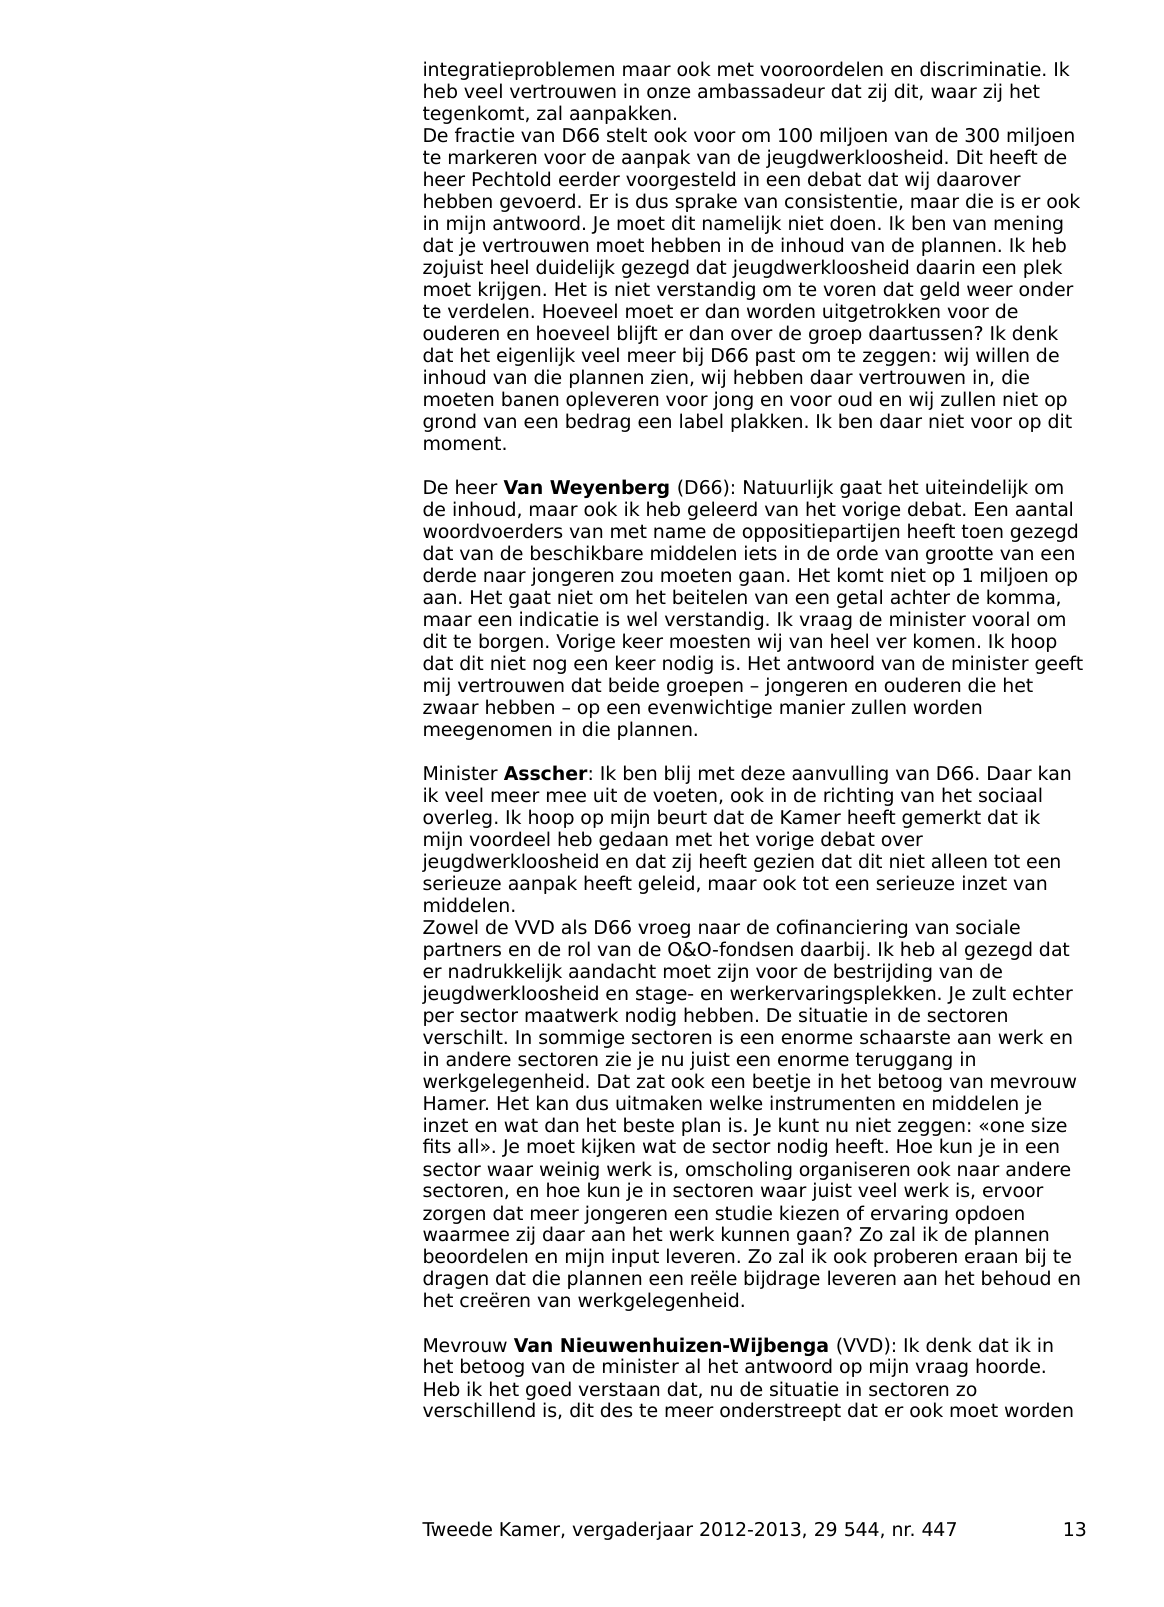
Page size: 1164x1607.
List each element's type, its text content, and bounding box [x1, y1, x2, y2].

text Minister Asscher: Ik ben blij met deze aanvulling van D66. Daar kan ik veel meer mee uit de voeten, ook in de richting van het sociaal overleg. Ik hoop op mijn beurt dat de Kamer heeft gemerkt dat ik mijn voordeel heb gedaan met het vorige debat over jeugdwerkloosheid en dat zij heeft gezien dat dit niet alleen tot een serieuze aanpak heeft geleid, maar ook tot een serieuze inzet van middelen. [422, 763, 1087, 917]
text integratieproblemen maar ook met vooroordelen en discriminatie. Ik heb veel vertrouwen in onze ambassadeur dat zij dit, waar zij het tegenkomt, zal aanpakken. [422, 59, 1087, 125]
text De fractie van D66 stelt ook voor om 100 miljoen van de 300 miljoen te markeren voor de aanpak van de jeugdwerkloosheid. Dit heeft de heer Pechtold eerder voorgesteld in een debat dat wij daarover hebben gevoerd. Er is dus sprake van consistentie, maar die is er ook in mijn antwoord. Je moet dit namelijk niet doen. Ik ben van mening dat je vertrouwen moet hebben in de inhoud van de plannen. Ik heb zojuist heel duidelijk gezegd dat jeugdwerkloosheid daarin een plek moet krijgen. Het is niet verstandig om te voren dat geld weer onder te verdelen. Hoeveel moet er dan worden uitgetrokken voor de ouderen en hoeveel blijft er dan over de groep daartussen? Ik denk dat het eigenlijk veel meer bij D66 past om te zeggen: wij willen de inhoud van die plannen zien, wij hebben daar vertrouwen in, die moeten banen opleveren voor jong en voor oud en wij zullen niet op grond van een bedrag een label plakken. Ik ben daar niet voor op dit moment. [422, 125, 1087, 455]
text De heer Van Weyenberg (D66): Natuurlijk gaat het uiteindelijk om de inhoud, maar ook ik heb geleerd van het vorige debat. Een aantal woordvoerders van met name de oppositiepartijen heeft toen gezegd dat van de beschikbare middelen iets in de orde van grootte van een derde naar jongeren zou moeten gaan. Het komt niet op 1 miljoen op aan. Het gaat niet om het beitelen van een getal achter de komma, maar een indicatie is wel verstandig. Ik vraag de minister vooral om dit te borgen. Vorige keer moesten wij van heel ver komen. Ik hoop dat dit niet nog een keer nodig is. Het antwoord van de minister geeft mij vertrouwen dat beide groepen – jongeren en ouderen die het zwaar hebben – op een evenwichtige manier zullen worden meegenomen in die plannen. [422, 477, 1087, 741]
text Mevrouw Van Nieuwenhuizen-Wijbenga (VVD): Ik denk dat ik in het betoog van de minister al het antwoord op mijn vraag hoorde. Heb ik het goed verstaan dat, nu de situatie in sectoren zo verschillend is, dit des te meer onderstreept dat er ook moet worden [422, 1334, 1087, 1422]
text Zowel de VVD als D66 vroeg naar de cofinanciering van sociale partners en de rol van de O&O-fondsen daarbij. Ik heb al gezegd dat er nadrukkelijk aandacht moet zijn voor de bestrijding van de jeugdwerkloosheid en stage- en werkervaringsplekken. Je zult echter per sector maatwerk nodig hebben. De situatie in de sectoren verschilt. In sommige sectoren is een enorme schaarste aan werk en in andere sectoren zie je nu juist een enorme teruggang in werkgelegenheid. Dat zat ook een beetje in het betoog van mevrouw Hamer. Het kan dus uitmaken welke instrumenten en middelen je inzet en wat dan het beste plan is. Je kunt nu niet zeggen: «one size fits all». Je moet kijken wat de sector nodig heeft. Hoe kun je in een sector waar weinig werk is, omscholing organiseren ook naar andere sectoren, en hoe kun je in sectoren waar juist veel werk is, ervoor zorgen dat meer jongeren een studie kiezen of ervaring opdoen waarmee zij daar aan het werk kunnen gaan? Zo zal ik de plannen beoordelen en mijn input leveren. Zo zal ik ook proberen eraan bij te dragen dat die plannen een reële bijdrage leveren aan het behoud en het creëren van werkgelegenheid. [422, 917, 1087, 1312]
